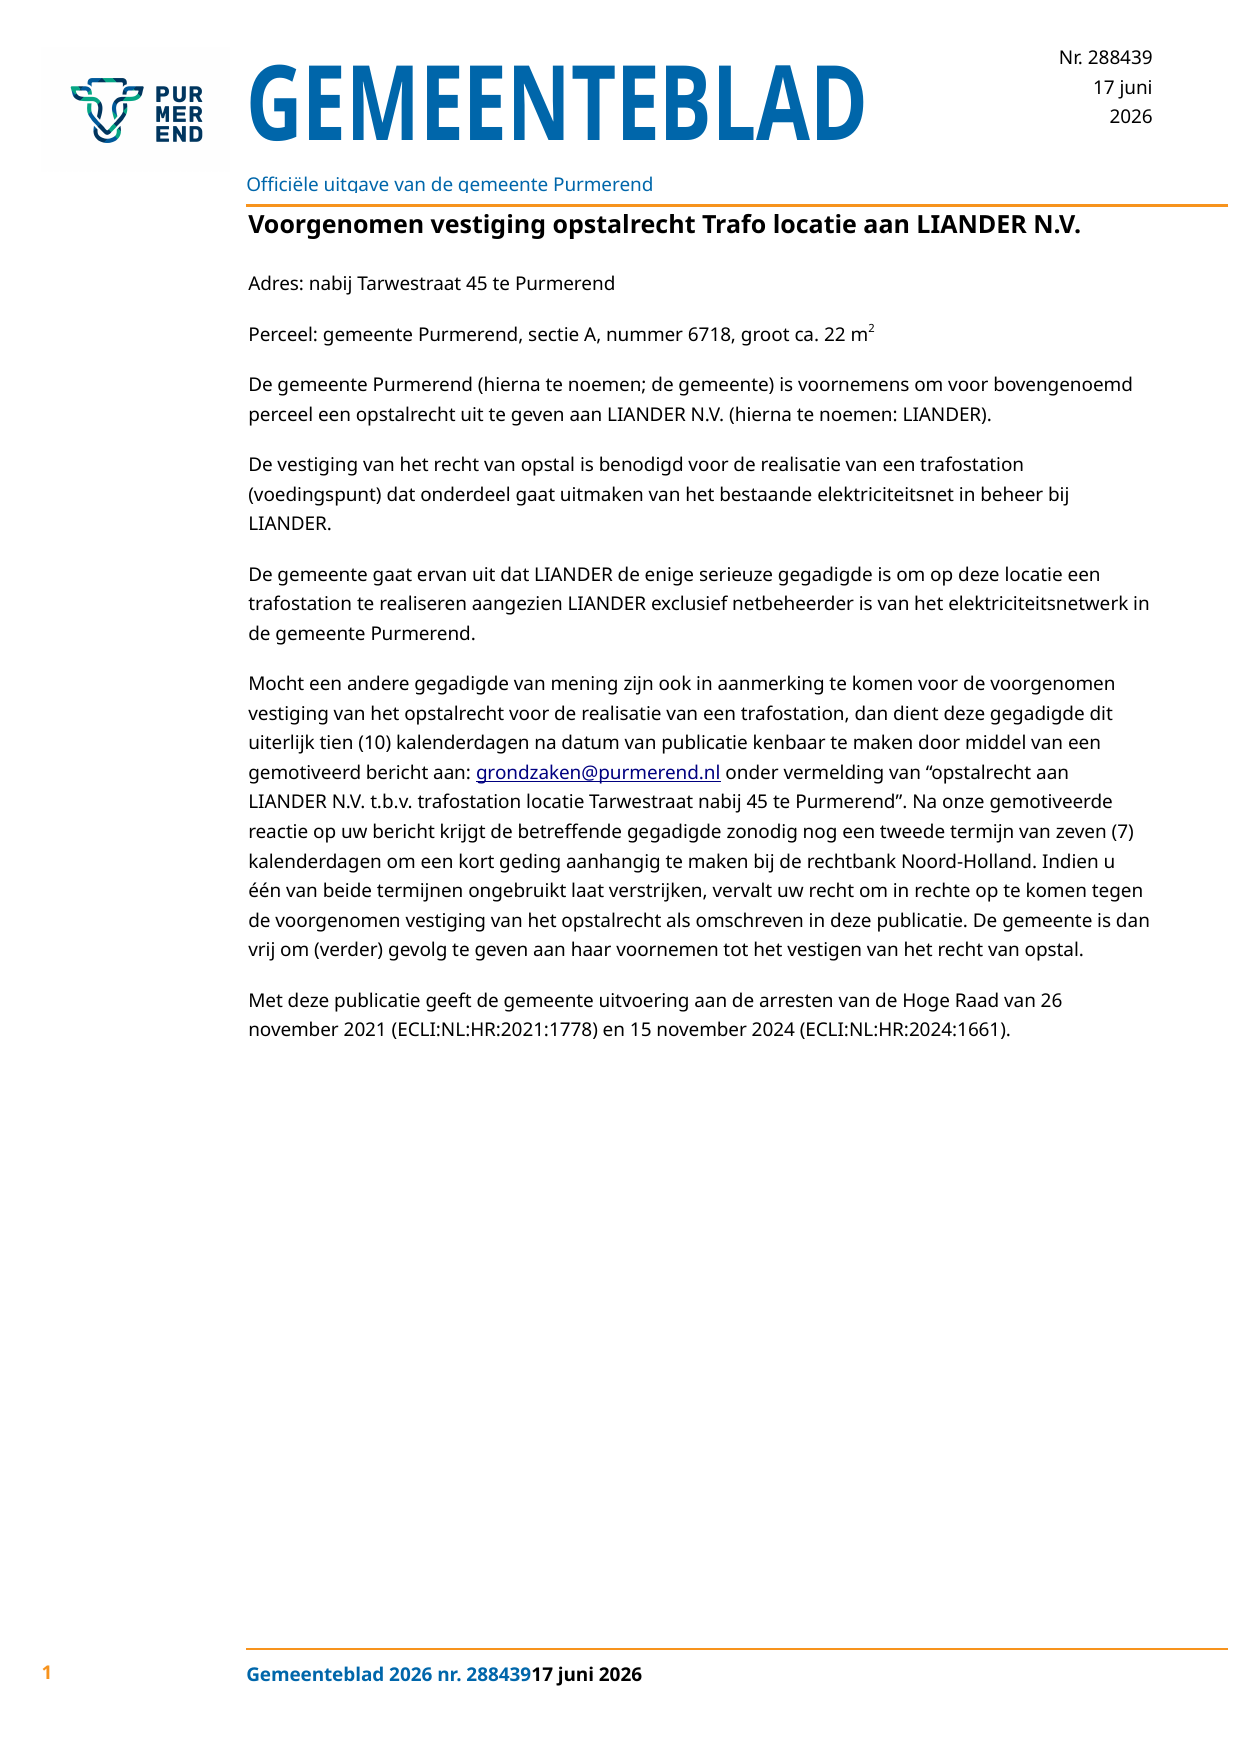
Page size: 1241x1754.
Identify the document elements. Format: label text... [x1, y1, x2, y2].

text De gemeente gaat ervan uit dat LIANDER de enige serieuze gegadigde is om op deze locatie een trafostation te realiseren aangezien LIANDER exclusief netbeheerder is van het elektriciteitsnetwerk in de gemeente Purmerend. [248, 561, 1152, 646]
text Voorgenomen vestiging opstalrecht Trafo locatie aan LIANDER N.V. [248, 207, 1152, 241]
picture [41, 47, 231, 172]
text De vestiging van het recht van opstal is benodigd voor de realisatie van een trafostation (voedingspunt) dat onderdeel gaat uitmaken van het bestaande elektriciteitsnet in beheer bij LIANDER. [248, 451, 1152, 536]
text Adres: nabij Tarwestraat 45 te Purmerend [248, 270, 1152, 296]
text De gemeente Purmerend (hierna te noemen; de gemeente) is voornemens om voor bovengenoemd perceel een opstalrecht uit te geven aan LIANDER N.V. (hierna te noemen: LIANDER). [248, 371, 1152, 426]
text Met deze publicatie geeft de gemeente uitvoering aan de arresten van de Hoge Raad van 26 november 2021 (ECLI:NL:HR:2021:1778) en 15 november 2024 (ECLI:NL:HR:2024:1661). [248, 987, 1152, 1042]
text Mocht een andere gegadigde van mening zijn ook in aanmerking te komen voor de voorgenomen vestiging van het opstalrecht voor de realisatie van een trafostation, dan dient deze gegadigde dit uiterlijk tien (10) kalenderdagen na datum van publicatie kenbaar te maken door middel van een gemotiveerd bericht aan: grondzaken@purmerend.nl onder vermelding van “opstalrecht aan LIANDER N.V. t.b.v. trafostation locatie Tarwestraat nabij 45 te Purmerend”. Na onze gemotiveerde reactie op uw bericht krijgt de betreffende gegadigde zonodig nog een tweede termijn van zeven (7) kalenderdagen om een kort geding aanhangig te maken bij de rechtbank Noord-Holland. Indien u één van beide termijnen ongebruikt laat verstrijken, vervalt uw recht om in rechte op te komen tegen de voorgenomen vestiging van het opstalrecht als omschreven in deze publicatie. De gemeente is dan vrij om (verder) gevolg te geven aan haar voornemen tot het vestigen van het recht van opstal. [248, 670, 1152, 962]
text Perceel: gemeente Purmerend, sectie A, nummer 6718, groot ca. 22 m2 [248, 321, 1152, 346]
